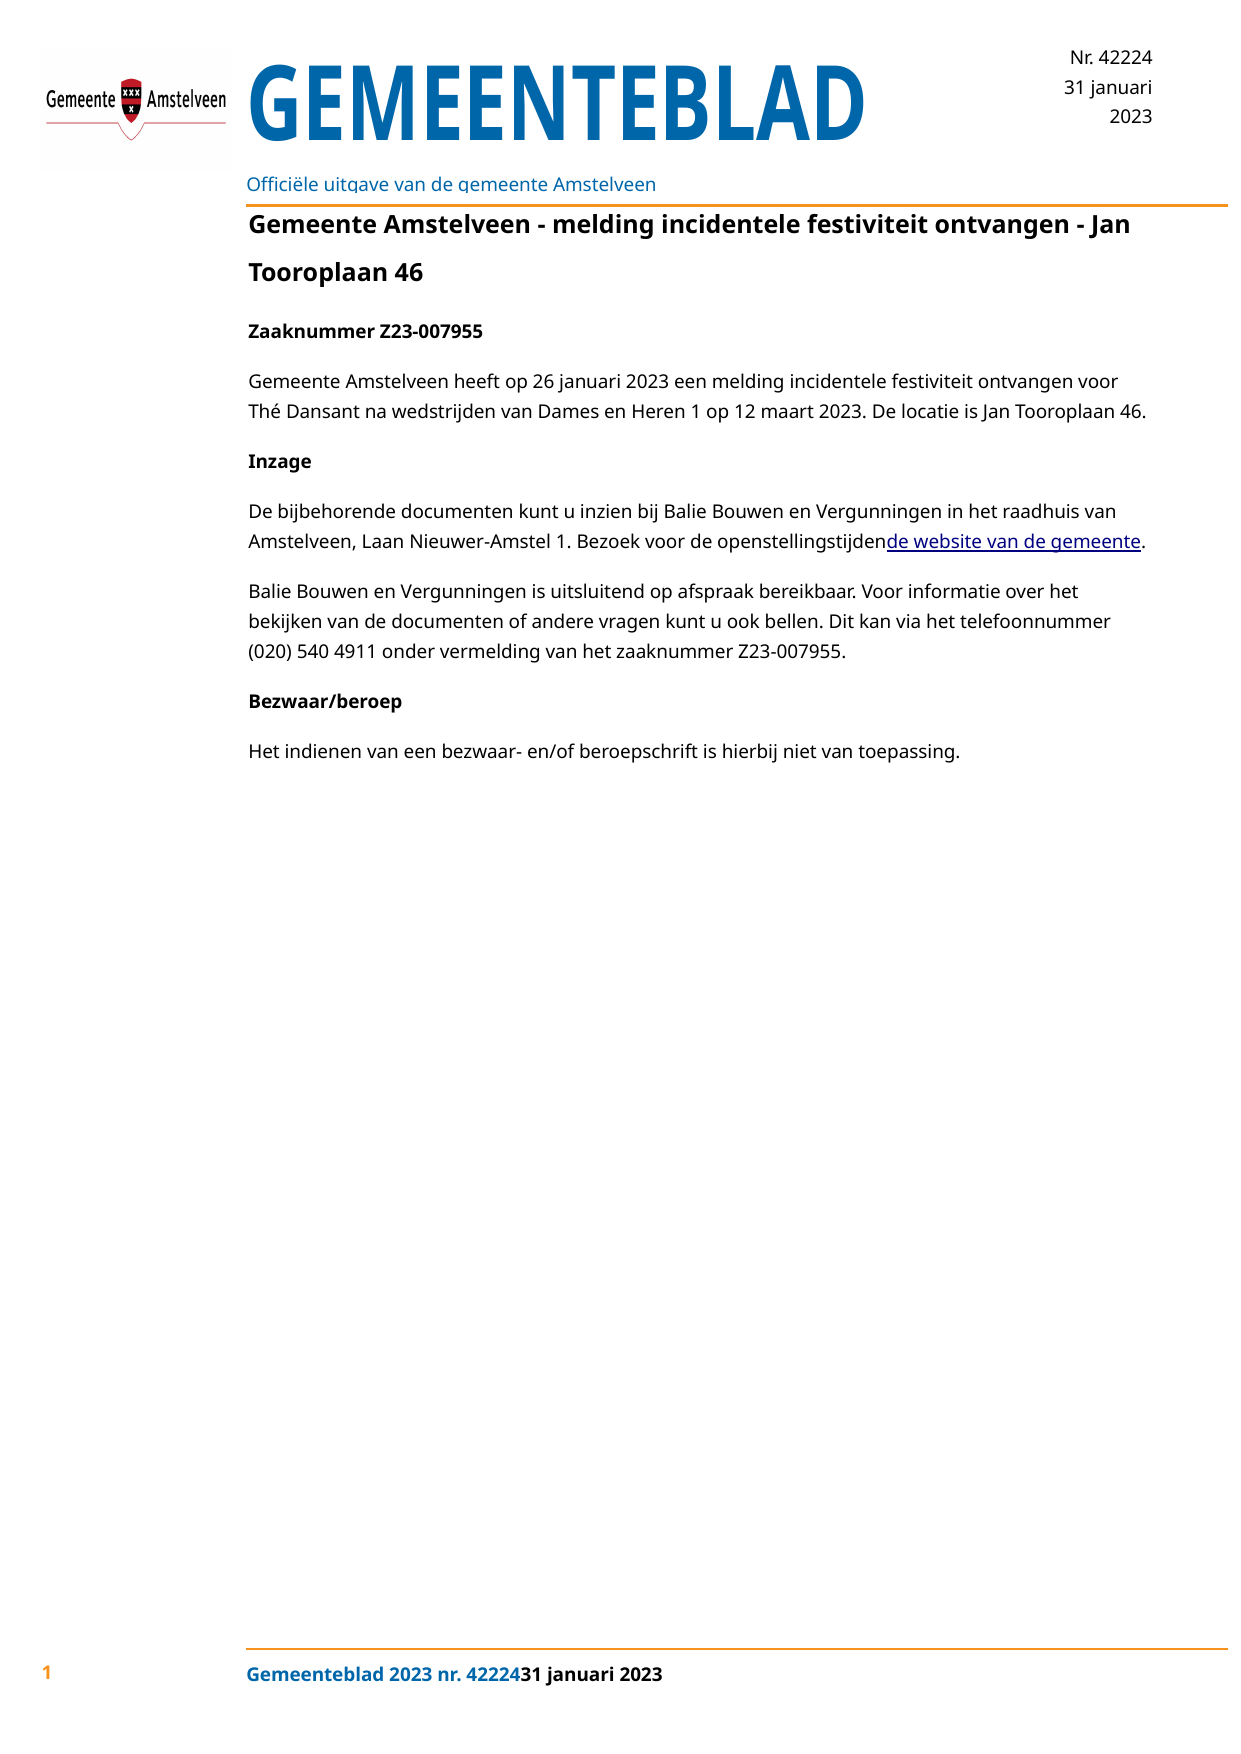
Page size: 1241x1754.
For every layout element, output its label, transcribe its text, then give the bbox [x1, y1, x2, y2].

text De bijbehorende documenten kunt u inzien bij Balie Bouwen en Vergunningen in het raadhuis van Amstelveen, Laan Nieuwer-Amstel 1. Bezoek voor de openstellingstijdende website van de gemeente. [248, 499, 1152, 554]
picture [41, 47, 231, 172]
text Gemeente Amstelveen - melding incidentele festiviteit ontvangen - Jan Tooroplaan 46 [248, 207, 1152, 288]
text Balie Bouwen en Vergunningen is uitsluitend op afspraak bereikbaar. Voor informatie over het bekijken van de documenten of andere vragen kunt u ook bellen. Dit kan via het telefoonnummer (020) 540 4911 onder vermelding van het zaaknummer Z23-007955. [248, 579, 1152, 664]
text Het indienen van een bezwaar- en/of beroepschrift is hierbij niet van toepassing. [248, 739, 1152, 764]
text Gemeente Amstelveen heeft op 26 januari 2023 een melding incidentele festiviteit ontvangen voor Thé Dansant na wedstrijden van Dames en Heren 1 op 12 maart 2023. De locatie is Jan Tooroplaan 46. [248, 368, 1152, 424]
text Bezwaar/beroep [248, 688, 1152, 714]
text Inzage [248, 448, 1152, 474]
text Zaaknummer Z23-007955 [248, 318, 1152, 344]
